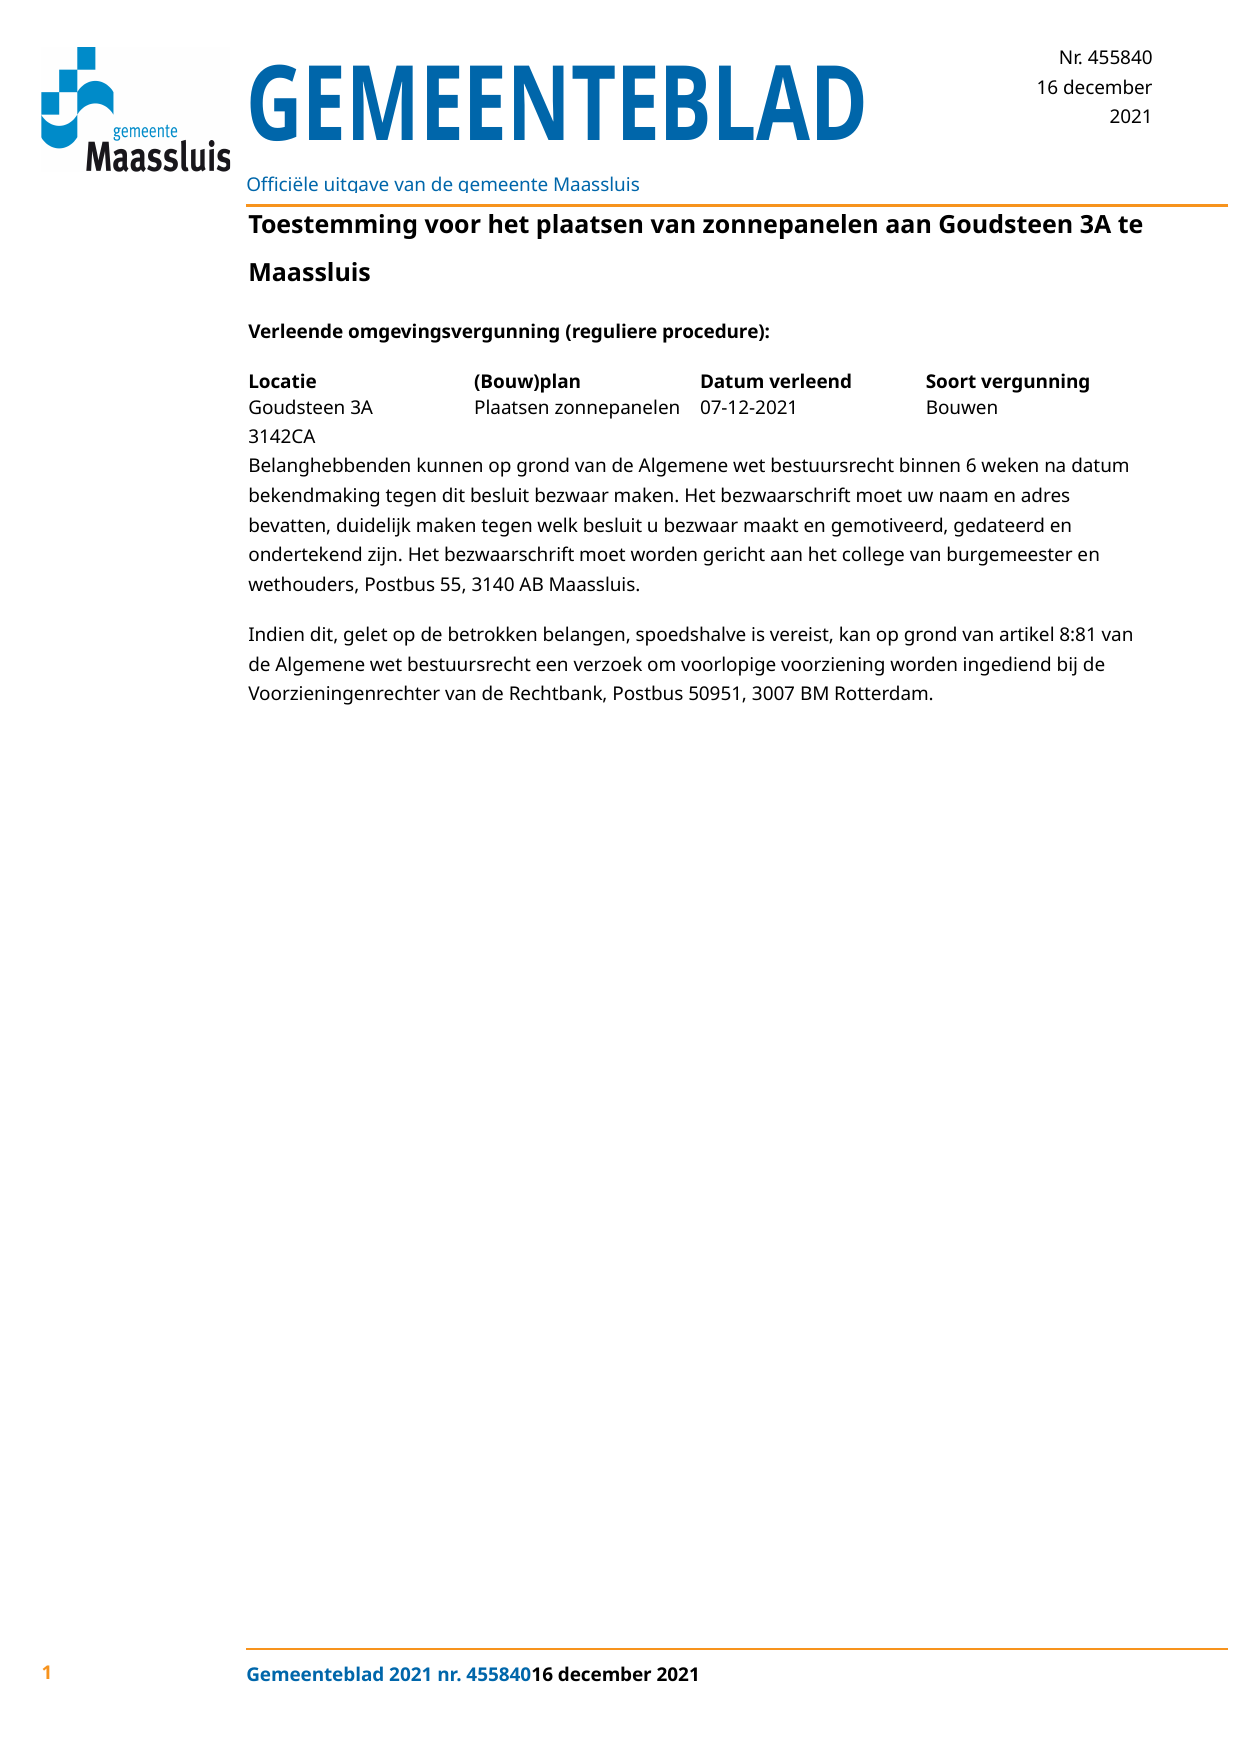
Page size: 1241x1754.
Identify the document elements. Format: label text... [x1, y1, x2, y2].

table_cell Goudsteen 3A 3142CA [248, 394, 474, 449]
table_header Soort vergunning [926, 369, 1152, 394]
picture [41, 47, 231, 172]
table_header (Bouw)plan [474, 369, 700, 394]
table_header Datum verleend [700, 369, 926, 394]
text Toestemming voor het plaatsen van zonnepanelen aan Goudsteen 3A te Maassluis [248, 207, 1152, 288]
table_cell 07-12-2021 [700, 394, 926, 449]
picture [41, 47, 77, 92]
text Indien dit, gelet op de betrokken belangen, spoedshalve is vereist, kan op grond van artikel 8:81 van de Algemene wet bestuursrecht een verzoek om voorlopige voorziening worden ingediend bij de Voorzieningenrechter van de Rechtbank, Postbus 50951, 3007 BM Rotterdam. [248, 621, 1152, 706]
table_header Locatie [248, 369, 474, 394]
text Belanghebbenden kunnen op grond van de Algemene wet bestuursrecht binnen 6 weken na datum bekendmaking tegen dit besluit bezwaar maken. Het bezwaarschrift moet uw naam en adres bevatten, duidelijk maken tegen welk besluit u bezwaar maakt en gemotiveerd, gedateerd en ondertekend zijn. Het bezwaarschrift moet worden gericht aan het college van burgemeester en wethouders, Postbus 55, 3140 AB Maassluis. [248, 453, 1152, 597]
table_cell Plaatsen zonnepanelen [474, 394, 700, 449]
table_cell Bouwen [926, 394, 1152, 449]
text Verleende omgevingsvergunning (reguliere procedure): [248, 318, 1152, 344]
